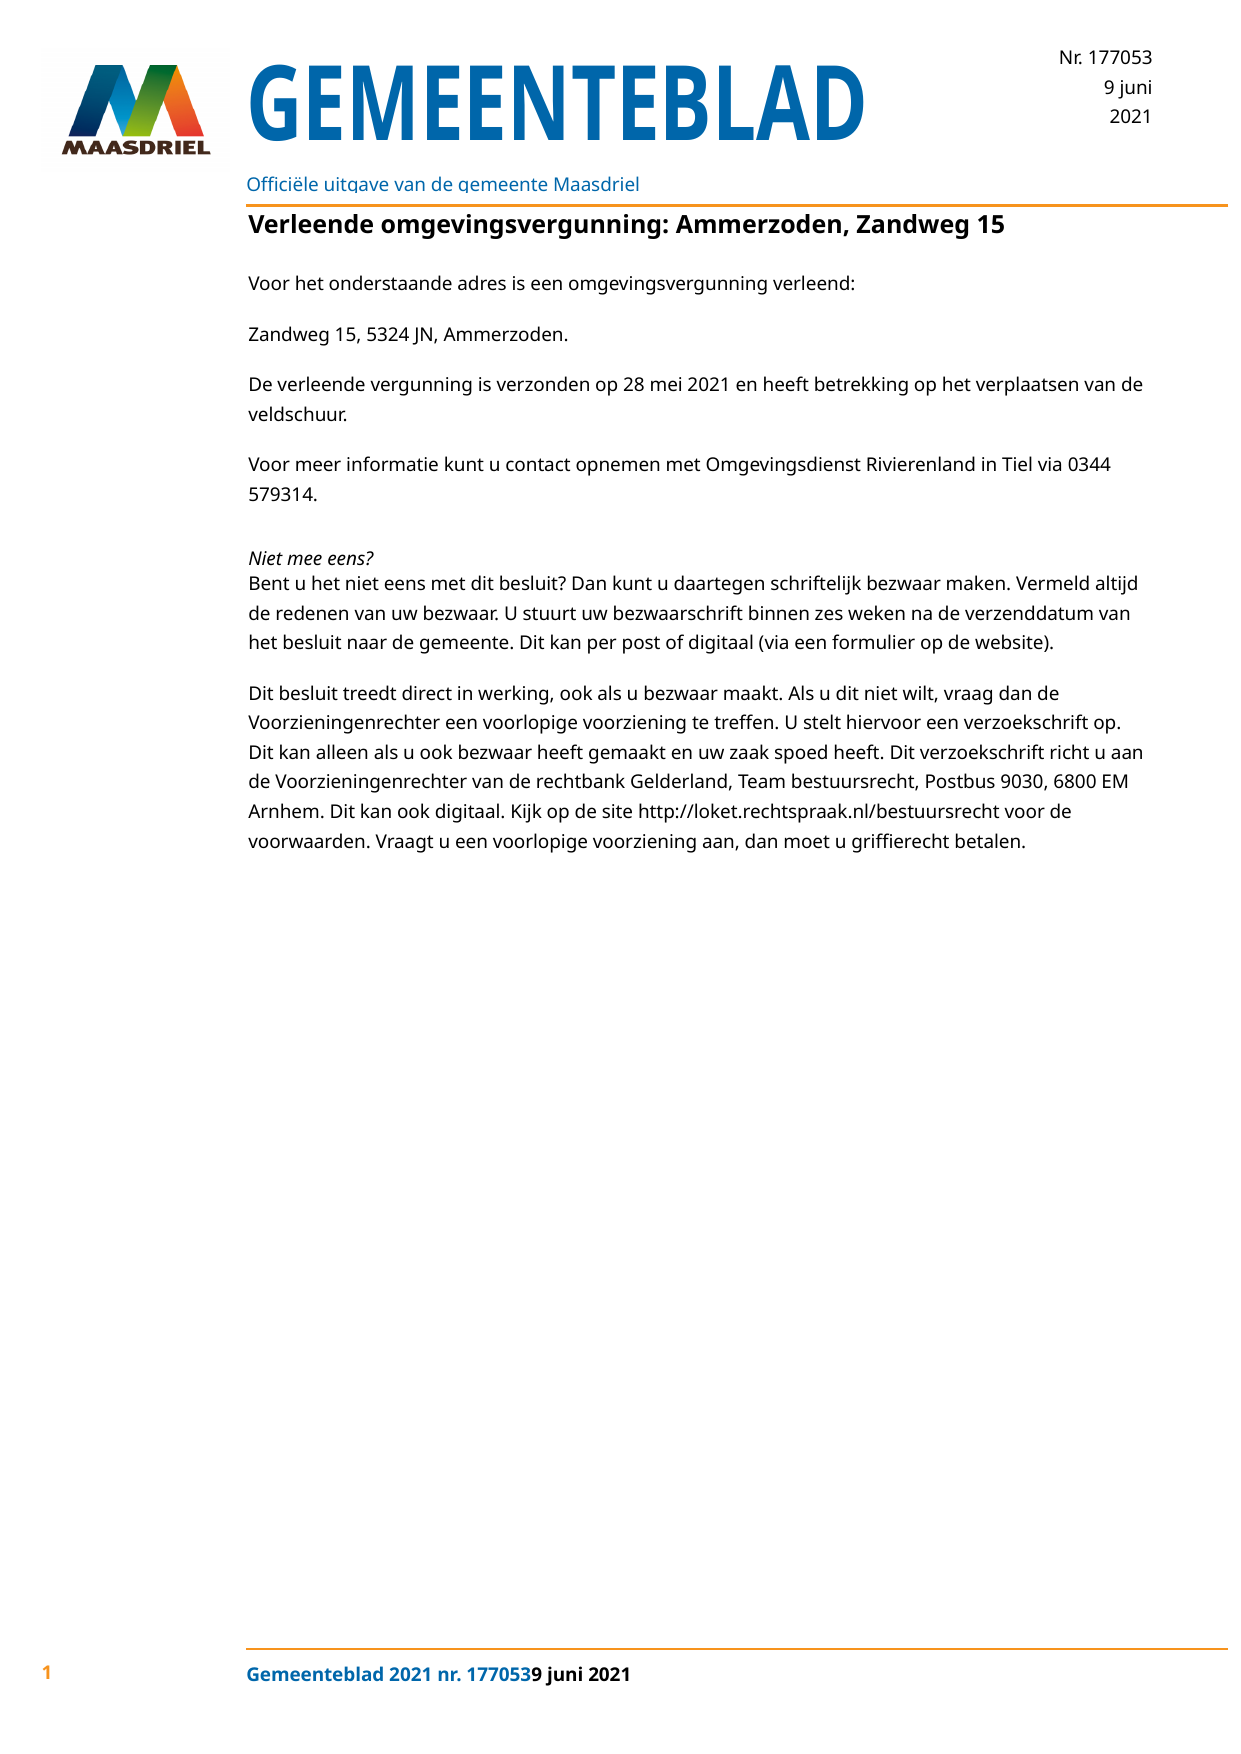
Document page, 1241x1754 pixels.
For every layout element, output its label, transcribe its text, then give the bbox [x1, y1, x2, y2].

text Bent u het niet eens met dit besluit? Dan kunt u daartegen schriftelijk bezwaar maken. Vermeld altijd de redenen van uw bezwaar. U stuurt uw bezwaarschrift binnen zes weken na de verzenddatum van het besluit naar de gemeente. Dit kan per post of digitaal (via een formulier op de website). [248, 570, 1152, 655]
text Verleende omgevingsvergunning: Ammerzoden, Zandweg 15 [248, 207, 1152, 241]
text Voor het onderstaande adres is een omgevingsvergunning verleend: [248, 270, 1152, 296]
text De verleende vergunning is verzonden op 28 mei 2021 en heeft betrekking op het verplaatsen van de veldschuur. [248, 371, 1152, 426]
text Niet mee eens? [248, 545, 1152, 570]
text Zandweg 15, 5324 JN, Ammerzoden. [248, 321, 1152, 346]
text Dit besluit treedt direct in werking, ook als u bezwaar maakt. Als u dit niet wilt, vraag dan de Voorzieningenrechter een voorlopige voorziening te treffen. U stelt hiervoor een verzoekschrift op. Dit kan alleen als u ook bezwaar heeft gemaakt en uw zaak spoed heeft. Dit verzoekschrift richt u aan de Voorzieningenrechter van de rechtbank Gelderland, Team bestuursrecht, Postbus 9030, 6800 EM Arnhem. Dit kan ook digitaal. Kijk op de site http://loket.rechtspraak.nl/bestuursrecht voor de voorwaarden. Vraagt u een voorlopige voorziening aan, dan moet u griffierecht betalen. [248, 680, 1152, 854]
text Voor meer informatie kunt u contact opnemen met Omgevingsdienst Rivierenland in Tiel via 0344 579314. [248, 451, 1152, 506]
picture [41, 47, 231, 172]
